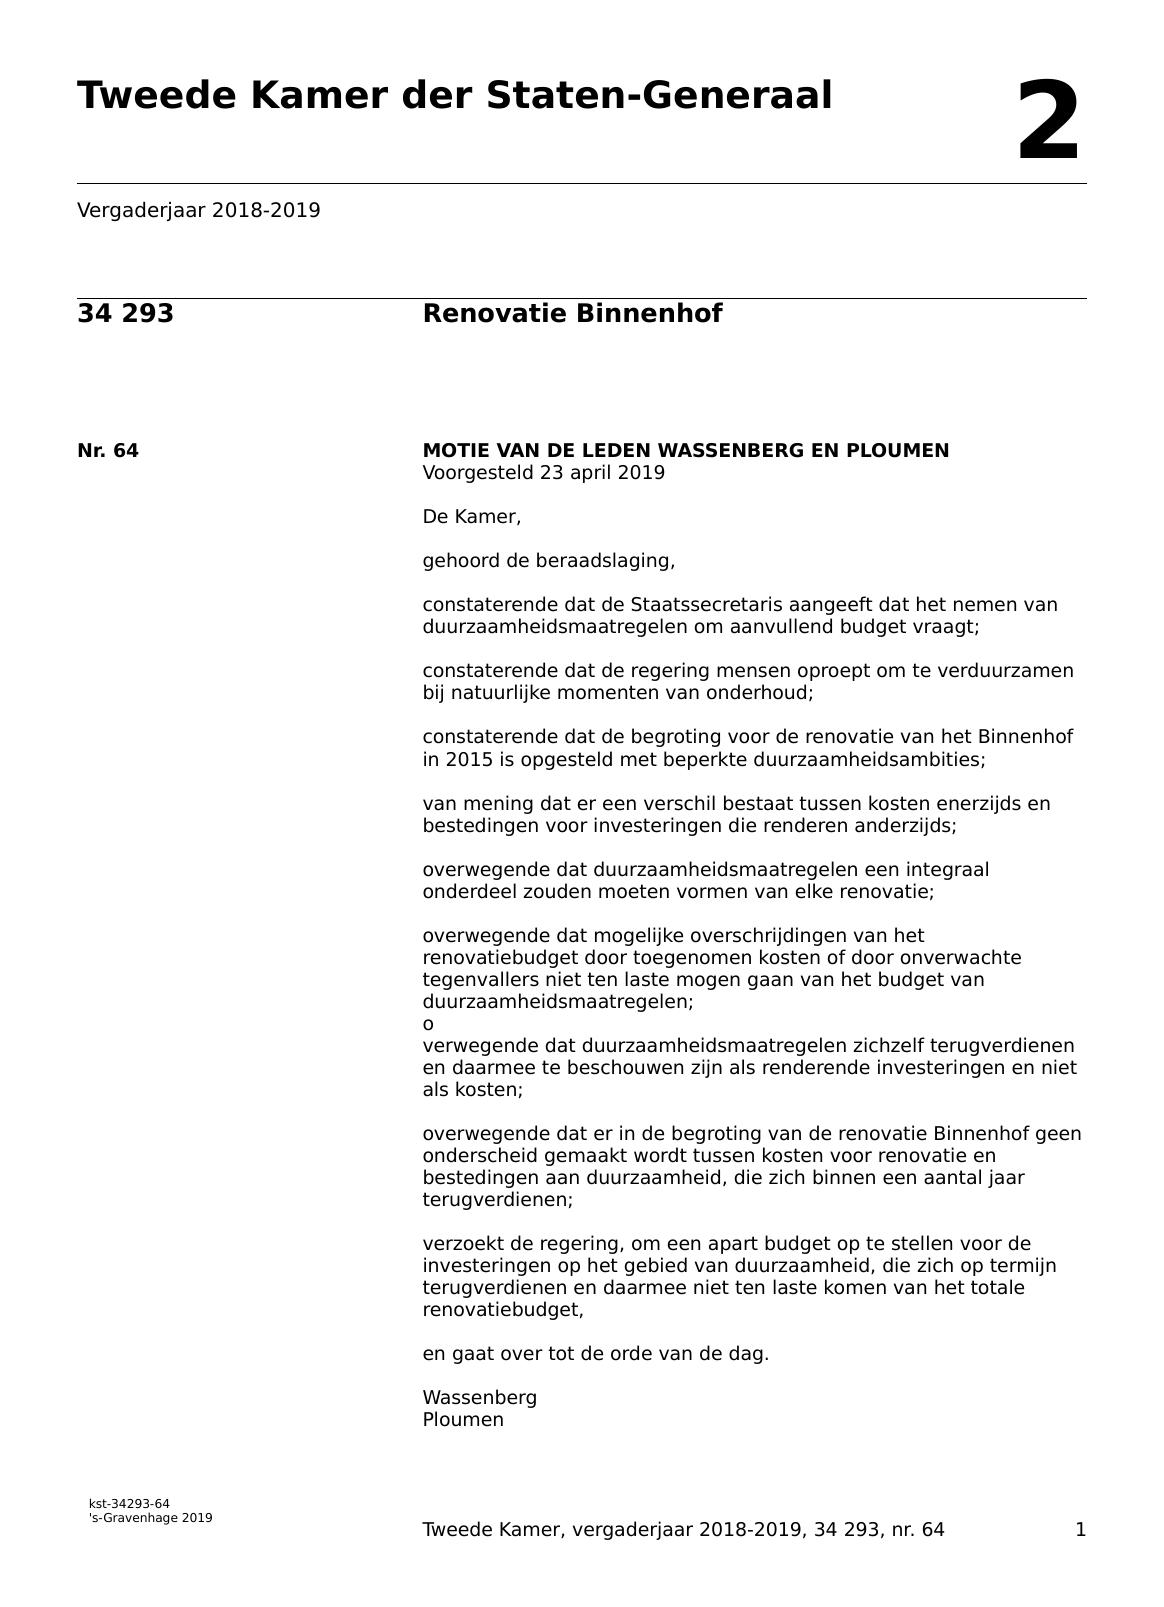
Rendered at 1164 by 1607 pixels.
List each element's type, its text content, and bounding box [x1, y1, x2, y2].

text constaterende dat de regering mensen oproept om te verduurzamen bij natuurlijke momenten van onderhoud; [422, 660, 1087, 704]
text en gaat over tot de orde van de dag. [422, 1343, 1087, 1365]
text verzoekt de regering, om een apart budget op te stellen voor de investeringen op het gebied van duurzaamheid, die zich op termijn terugverdienen en daarmee niet ten laste komen van het totale renovatiebudget, [422, 1233, 1087, 1321]
subtitle Nr. 64 MOTIE VAN DE LEDEN WASSENBERG EN PLOUMEN [77, 440, 1087, 462]
text constaterende dat de Staatssecretaris aangeeft dat het nemen van duurzaamheidsmaatregelen om aanvullend budget vraagt; [422, 594, 1087, 638]
table_cell Vergaderjaar 2018-2019 [77, 184, 1087, 298]
text constaterende dat de begroting voor de renovatie van het Binnenhof in 2015 is opgesteld met beperkte duurzaamheidsambities; [422, 726, 1087, 770]
text gehoord de beraadslaging, [422, 550, 1087, 572]
text overwegende dat duurzaamheidsmaatregelen een integraal onderdeel zouden moeten vormen van elke renovatie; [422, 859, 1087, 903]
text overwegende dat er in de begroting van de renovatie Binnenhof geen onderscheid gemaakt wordt tussen kosten voor renovatie en bestedingen aan duurzaamheid, die zich binnen een aantal jaar terugverdienen; [422, 1123, 1087, 1211]
text Wassenberg [422, 1387, 1087, 1409]
text van mening dat er een verschil bestaat tussen kosten enerzijds en bestedingen voor investeringen die renderen anderzijds; [422, 793, 1087, 837]
table_header Tweede Kamer der Staten-Generaal [77, 59, 886, 183]
table_header 2 [886, 59, 1087, 183]
text Ploumen [422, 1409, 1087, 1431]
text verwegende dat duurzaamheidsmaatregelen zichzelf terugverdienen en daarmee te beschouwen zijn als renderende investeringen en niet als kosten; [422, 1035, 1087, 1101]
subtitle 34 293 Renovatie Binnenhof [77, 299, 1087, 329]
text o [422, 1013, 1087, 1035]
text Voorgesteld 23 april 2019 [422, 462, 1087, 484]
text 's-Gravenhage 2019 [88, 1511, 323, 1525]
text De Kamer, [422, 506, 1087, 528]
text overwegende dat mogelijke overschrijdingen van het renovatiebudget door toegenomen kosten of door onverwachte tegenvallers niet ten laste mogen gaan van het budget van duurzaamheidsmaatregelen; [422, 925, 1087, 1013]
text kst-34293-64 [88, 1497, 323, 1511]
